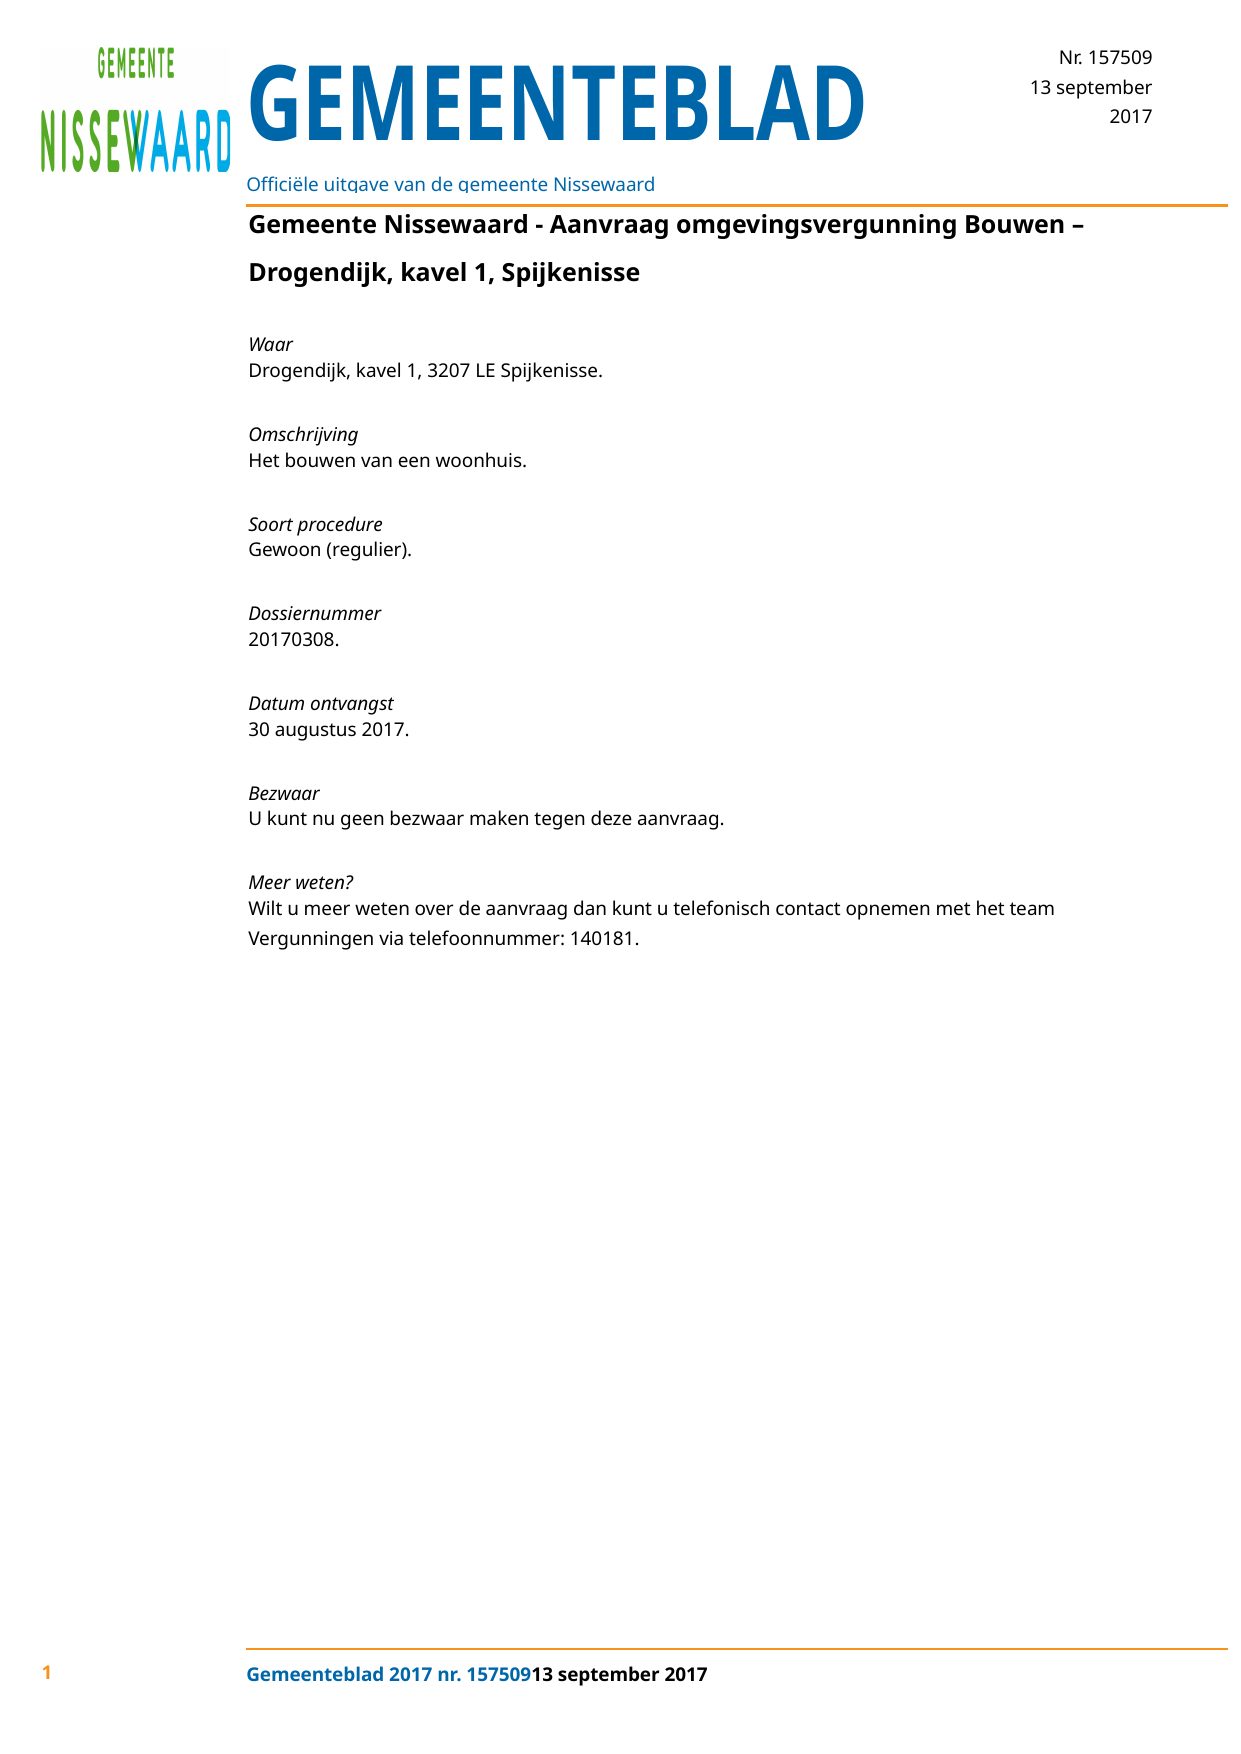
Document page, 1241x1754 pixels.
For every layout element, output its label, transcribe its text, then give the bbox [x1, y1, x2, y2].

picture [200, 151, 206, 172]
text Bezwaar [248, 780, 1152, 806]
text Gemeente Nissewaard - Aanvraag omgevingsvergunning Bouwen – Drogendijk, kavel 1, Spijkenisse [248, 207, 1152, 288]
text Meer weten? [248, 869, 1152, 895]
text Gewoon (regulier). [248, 537, 1152, 562]
text 30 augustus 2017. [248, 716, 1152, 742]
picture [176, 157, 187, 172]
text Waar [248, 331, 1152, 357]
text Datum ontvangst [248, 690, 1152, 716]
text Wilt u meer weten over de aanvraag dan kunt u telefonisch contact opnemen met het team Vergunningen via telefoonnummer: 140181. [248, 895, 1152, 951]
picture [41, 47, 231, 172]
text Omschrijving [248, 421, 1152, 447]
text 20170308. [248, 626, 1152, 652]
text Drogendijk, kavel 1, 3207 LE Spijkenisse. [248, 357, 1152, 383]
text Dossiernummer [248, 601, 1152, 626]
text Het bouwen van een woonhuis. [248, 447, 1152, 473]
picture [201, 122, 206, 138]
text Soort procedure [248, 511, 1152, 537]
picture [222, 122, 227, 160]
text U kunt nu geen bezwaar maken tegen deze aanvraag. [248, 806, 1152, 831]
picture [154, 157, 165, 172]
